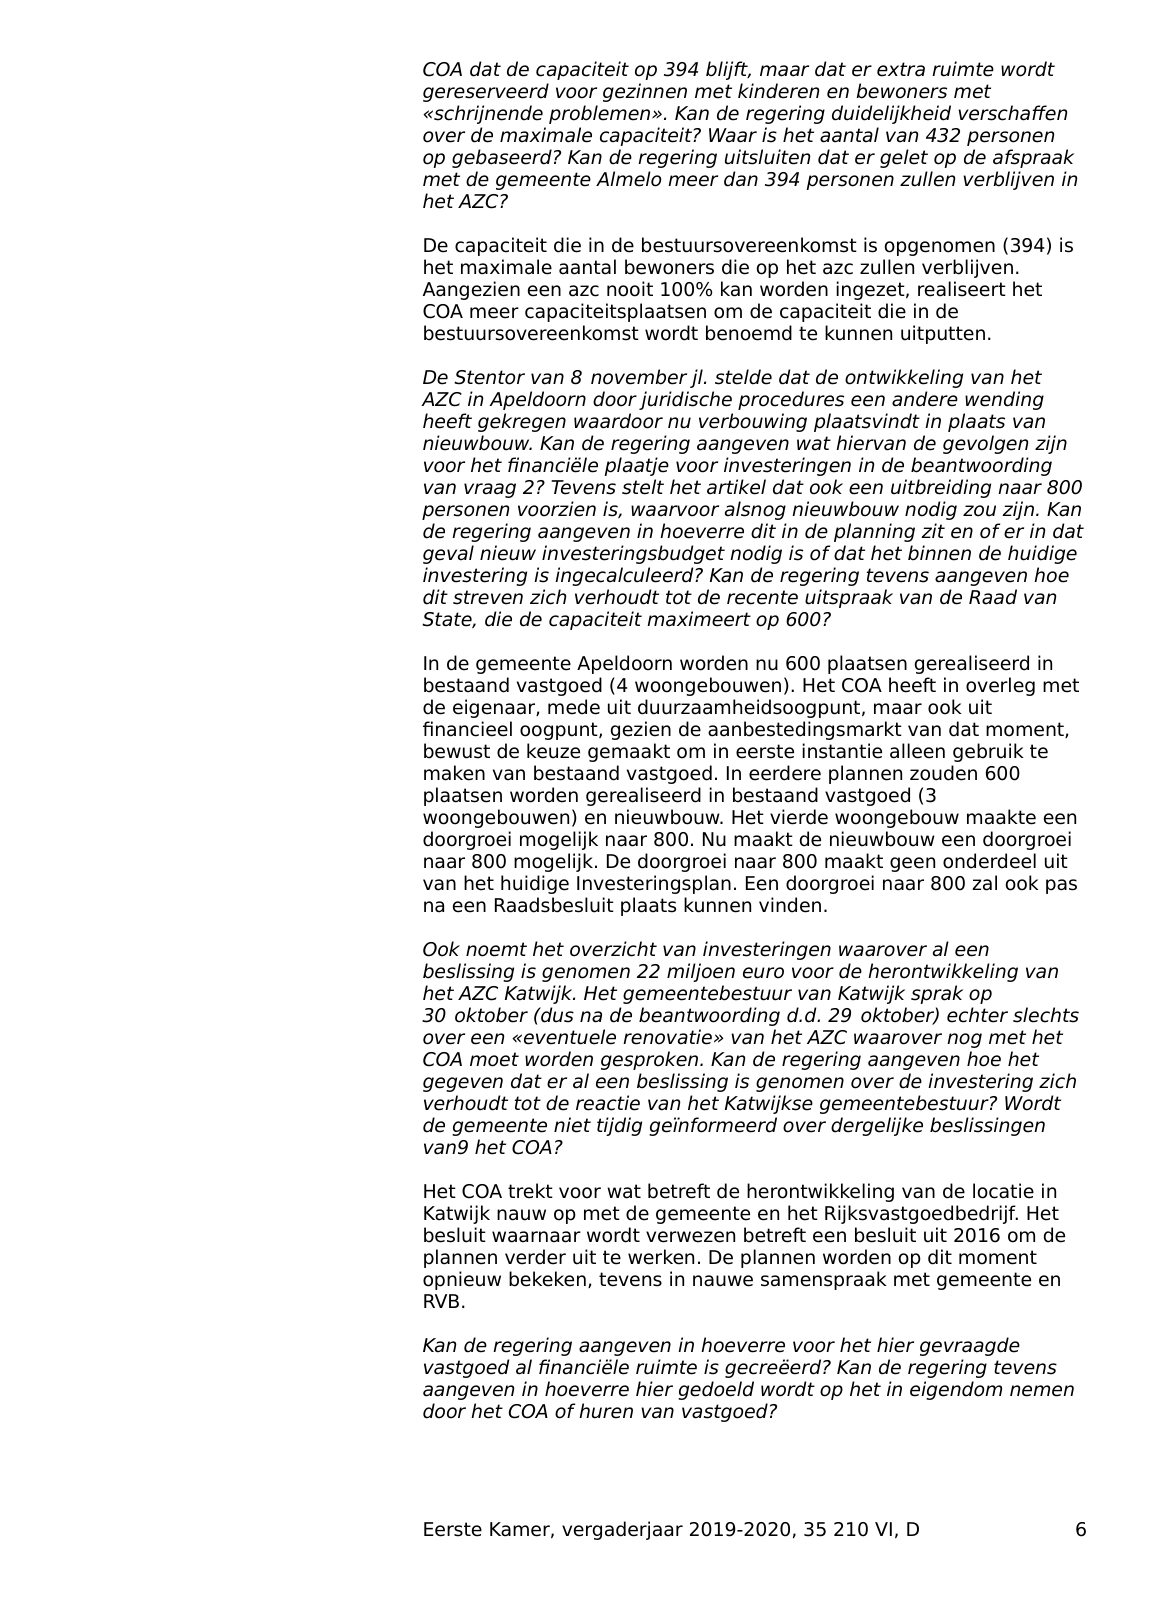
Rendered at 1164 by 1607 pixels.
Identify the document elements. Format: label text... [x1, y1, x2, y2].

text De Stentor van 8 november jl. stelde dat de ontwikkeling van het AZC in Apeldoorn door juridische procedures een andere wending heeft gekregen waardoor nu verbouwing plaatsvindt in plaats van nieuwbouw. Kan de regering aangeven wat hiervan de gevolgen zijn voor het financiële plaatje voor investeringen in de beantwoording van vraag 2? Tevens stelt het artikel dat ook een uitbreiding naar 800 personen voorzien is, waarvoor alsnog nieuwbouw nodig zou zijn. Kan de regering aangeven in hoeverre dit in de planning zit en of er in dat geval nieuw investeringsbudget nodig is of dat het binnen de huidige investering is ingecalculeerd? Kan de regering tevens aangeven hoe dit streven zich verhoudt tot de recente uitspraak van de Raad van State, die de capaciteit maximeert op 600? [422, 367, 1087, 631]
text Kan de regering aangeven in hoeverre voor het hier gevraagde vastgoed al financiële ruimte is gecreëerd? Kan de regering tevens aangeven in hoeverre hier gedoeld wordt op het in eigendom nemen door het COA of huren van vastgoed? [422, 1335, 1087, 1423]
text Ook noemt het overzicht van investeringen waarover al een beslissing is genomen 22 miljoen euro voor de herontwikkeling van het AZC Katwijk. Het gemeentebestuur van Katwijk sprak op 30 oktober (dus na de beantwoording d.d. 29 oktober) echter slechts over een «eventuele renovatie» van het AZC waarover nog met het COA moet worden gesproken. Kan de regering aangeven hoe het gegeven dat er al een beslissing is genomen over de investering zich verhoudt tot de reactie van het Katwijkse gemeentebestuur? Wordt de gemeente niet tijdig geïnformeerd over dergelijke beslissingen van9 het COA? [422, 939, 1087, 1159]
text De capaciteit die in de bestuursovereenkomst is opgenomen (394) is het maximale aantal bewoners die op het azc zullen verblijven. Aangezien een azc nooit 100% kan worden ingezet, realiseert het COA meer capaciteitsplaatsen om de capaciteit die in de bestuursovereenkomst wordt benoemd te kunnen uitputten. [422, 235, 1087, 345]
text Het COA trekt voor wat betreft de herontwikkeling van de locatie in Katwijk nauw op met de gemeente en het Rijksvastgoedbedrijf. Het besluit waarnaar wordt verwezen betreft een besluit uit 2016 om de plannen verder uit te werken. De plannen worden op dit moment opnieuw bekeken, tevens in nauwe samenspraak met gemeente en RVB. [422, 1181, 1087, 1313]
text COA dat de capaciteit op 394 blijft, maar dat er extra ruimte wordt gereserveerd voor gezinnen met kinderen en bewoners met «schrijnende problemen». Kan de regering duidelijkheid verschaffen over de maximale capaciteit? Waar is het aantal van 432 personen op gebaseerd? Kan de regering uitsluiten dat er gelet op de afspraak met de gemeente Almelo meer dan 394 personen zullen verblijven in het AZC? [422, 59, 1087, 213]
text In de gemeente Apeldoorn worden nu 600 plaatsen gerealiseerd in bestaand vastgoed (4 woongebouwen). Het COA heeft in overleg met de eigenaar, mede uit duurzaamheidsoogpunt, maar ook uit financieel oogpunt, gezien de aanbestedingsmarkt van dat moment, bewust de keuze gemaakt om in eerste instantie alleen gebruik te maken van bestaand vastgoed. In eerdere plannen zouden 600 plaatsen worden gerealiseerd in bestaand vastgoed (3 woongebouwen) en nieuwbouw. Het vierde woongebouw maakte een doorgroei mogelijk naar 800. Nu maakt de nieuwbouw een doorgroei naar 800 mogelijk. De doorgroei naar 800 maakt geen onderdeel uit van het huidige Investeringsplan. Een doorgroei naar 800 zal ook pas na een Raadsbesluit plaats kunnen vinden. [422, 653, 1087, 917]
